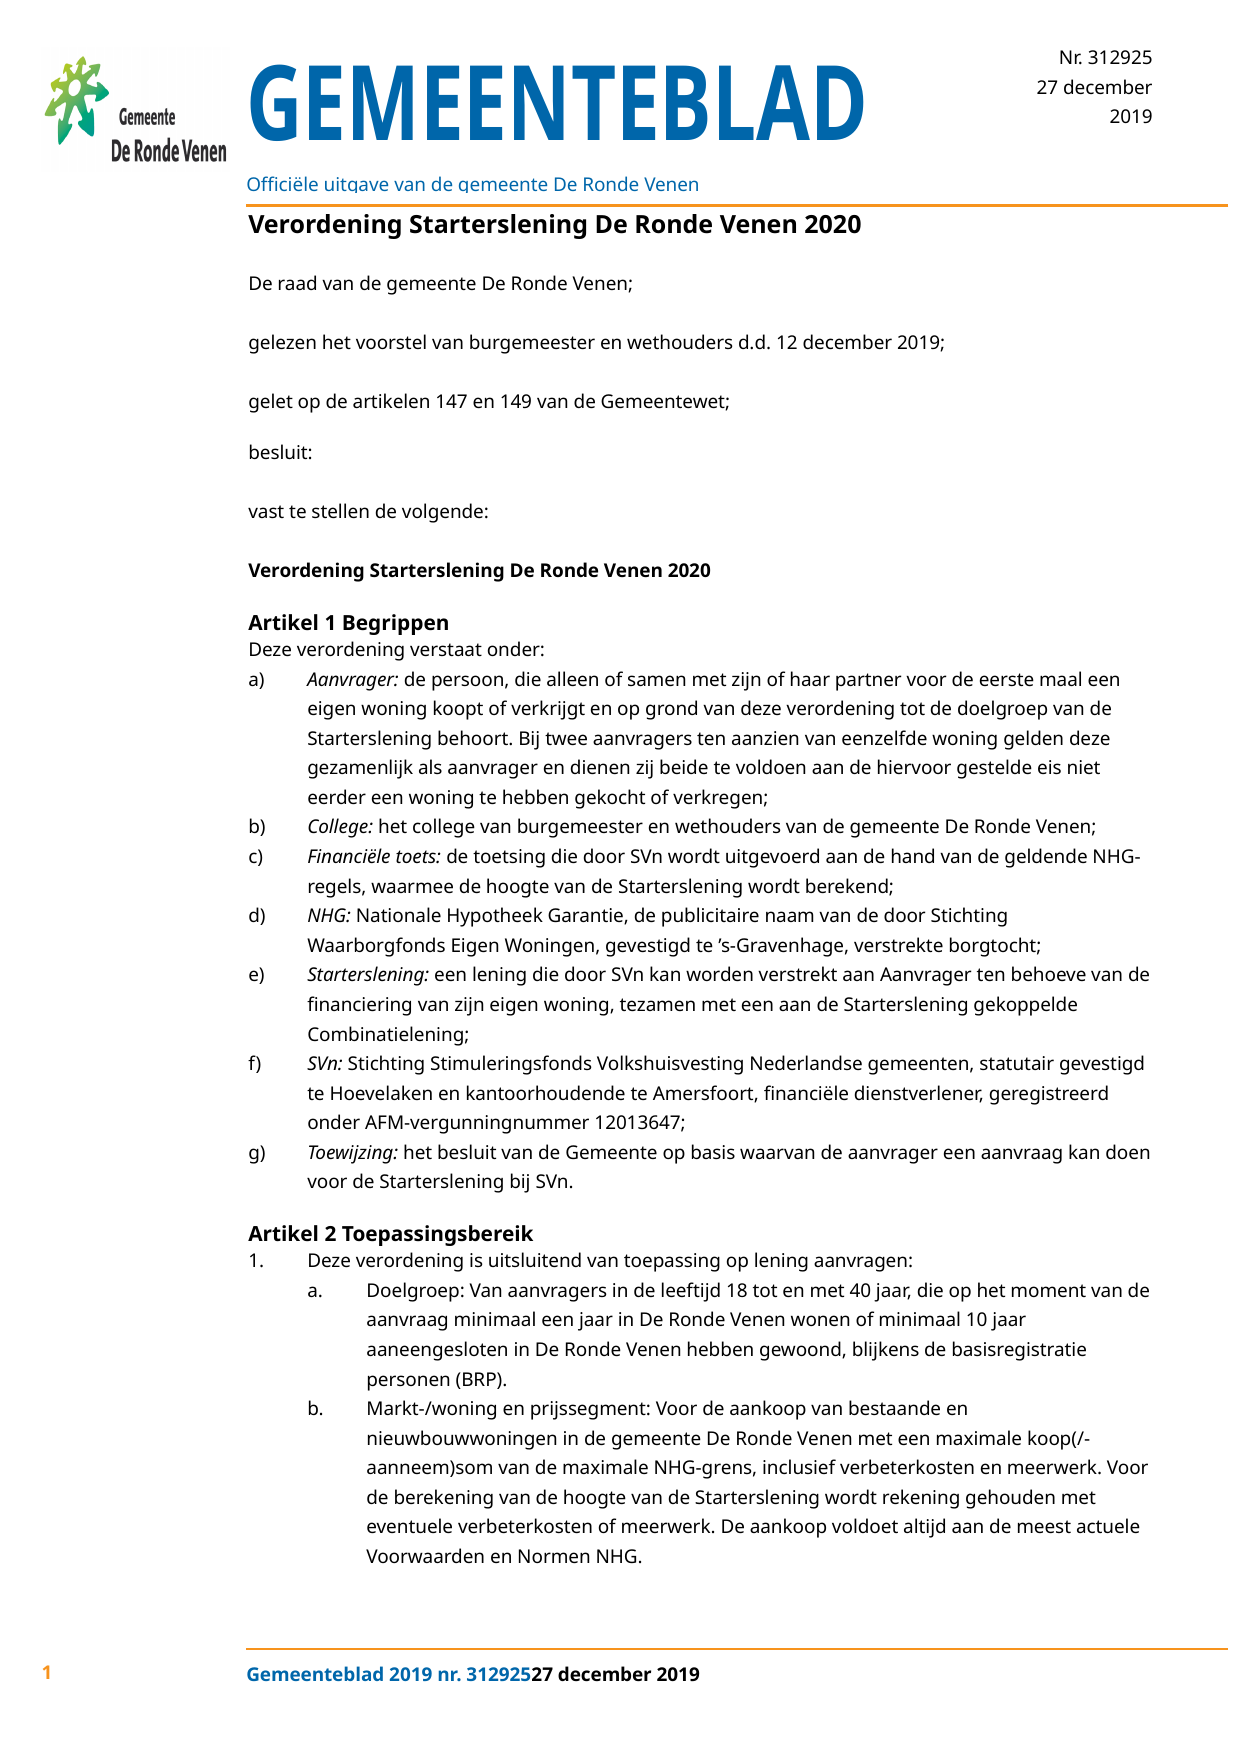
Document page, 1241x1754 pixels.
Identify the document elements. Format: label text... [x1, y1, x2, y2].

list College: het college van burgemeester en wethouders van de gemeente De Ronde Venen; [248, 814, 1152, 839]
list NHG: Nationale Hypotheek Garantie, de publicitaire naam van de door Stichting Waarborgfonds Eigen Woningen, gevestigd te ’s-Gravenhage, verstrekte borgtocht; [248, 902, 1152, 958]
list Financiële toets: de toetsing die door SVn wordt uitgevoerd aan de hand van de geldende NHG-regels, waarmee de hoogte van de Starterslening wordt berekend; [248, 843, 1152, 898]
list Aanvrager: de persoon, die alleen of samen met zijn of haar partner voor de eerste maal een eigen woning koopt of verkrijgt en op grond van deze verordening tot de doelgroep van de Starterslening behoort. Bij twee aanvragers ten aanzien van eenzelfde woning gelden deze gezamenlijk als aanvrager en dienen zij beide te voldoen aan de hiervoor gestelde eis niet eerder een woning te hebben gekocht of verkregen; [248, 666, 1152, 810]
list Deze verordening is uitsluitend van toepassing op lening aanvragen: [248, 1247, 1152, 1273]
text De raad van de gemeente De Ronde Venen; [248, 270, 1152, 296]
text Artikel 1 Begrippen [248, 608, 1152, 636]
text Deze verordening verstaat onder: [248, 636, 1152, 662]
text gelet op de artikelen 147 en 149 van de Gemeentewet; [248, 389, 1152, 414]
list Markt-/woning en prijssegment: Voor de aankoop van bestaande en nieuwbouwwoningen in de gemeente De Ronde Venen met een maximale koop(/-aanneem)som van de maximale NHG-grens, inclusief verbeterkosten en meerwerk. Voor de berekening van de hoogte van de Starterslening wordt rekening gehouden met eventuele verbeterkosten of meerwerk. De aankoop voldoet altijd aan de meest actuele Voorwaarden en Normen NHG. [307, 1395, 1152, 1569]
text Verordening Starterslening De Ronde Venen 2020 [248, 557, 1152, 583]
picture [41, 47, 231, 172]
text vast te stellen de volgende: [248, 498, 1152, 524]
list SVn: Stichting Stimuleringsfonds Volkshuisvesting Nederlandse gemeenten, statutair gevestigd te Hoevelaken en kantoorhoudende te Amersfoort, financiële dienstverlener, geregistreerd onder AFM-vergunningnummer 12013647; [248, 1050, 1152, 1135]
text besluit: [248, 439, 1152, 465]
text Verordening Starterslening De Ronde Venen 2020 [248, 207, 1152, 241]
list Starterslening: een lening die door SVn kan worden verstrekt aan Aanvrager ten behoeve van de financiering van zijn eigen woning, tezamen met een aan de Starterslening gekoppelde Combinatielening; [248, 962, 1152, 1046]
text Artikel 2 Toepassingsbereik [248, 1219, 1152, 1247]
text gelezen het voorstel van burgemeester en wethouders d.d. 12 december 2019; [248, 329, 1152, 355]
list Toewijzing: het besluit van de Gemeente op basis waarvan de aanvrager een aanvraag kan doen voor de Starterslening bij SVn. [248, 1139, 1152, 1194]
list Doelgroep: Van aanvragers in de leeftijd 18 tot en met 40 jaar, die op het moment van de aanvraag minimaal een jaar in De Ronde Venen wonen of minimaal 10 jaar aaneengesloten in De Ronde Venen hebben gewoond, blijkens de basisregistratie personen (BRP). [307, 1277, 1152, 1392]
